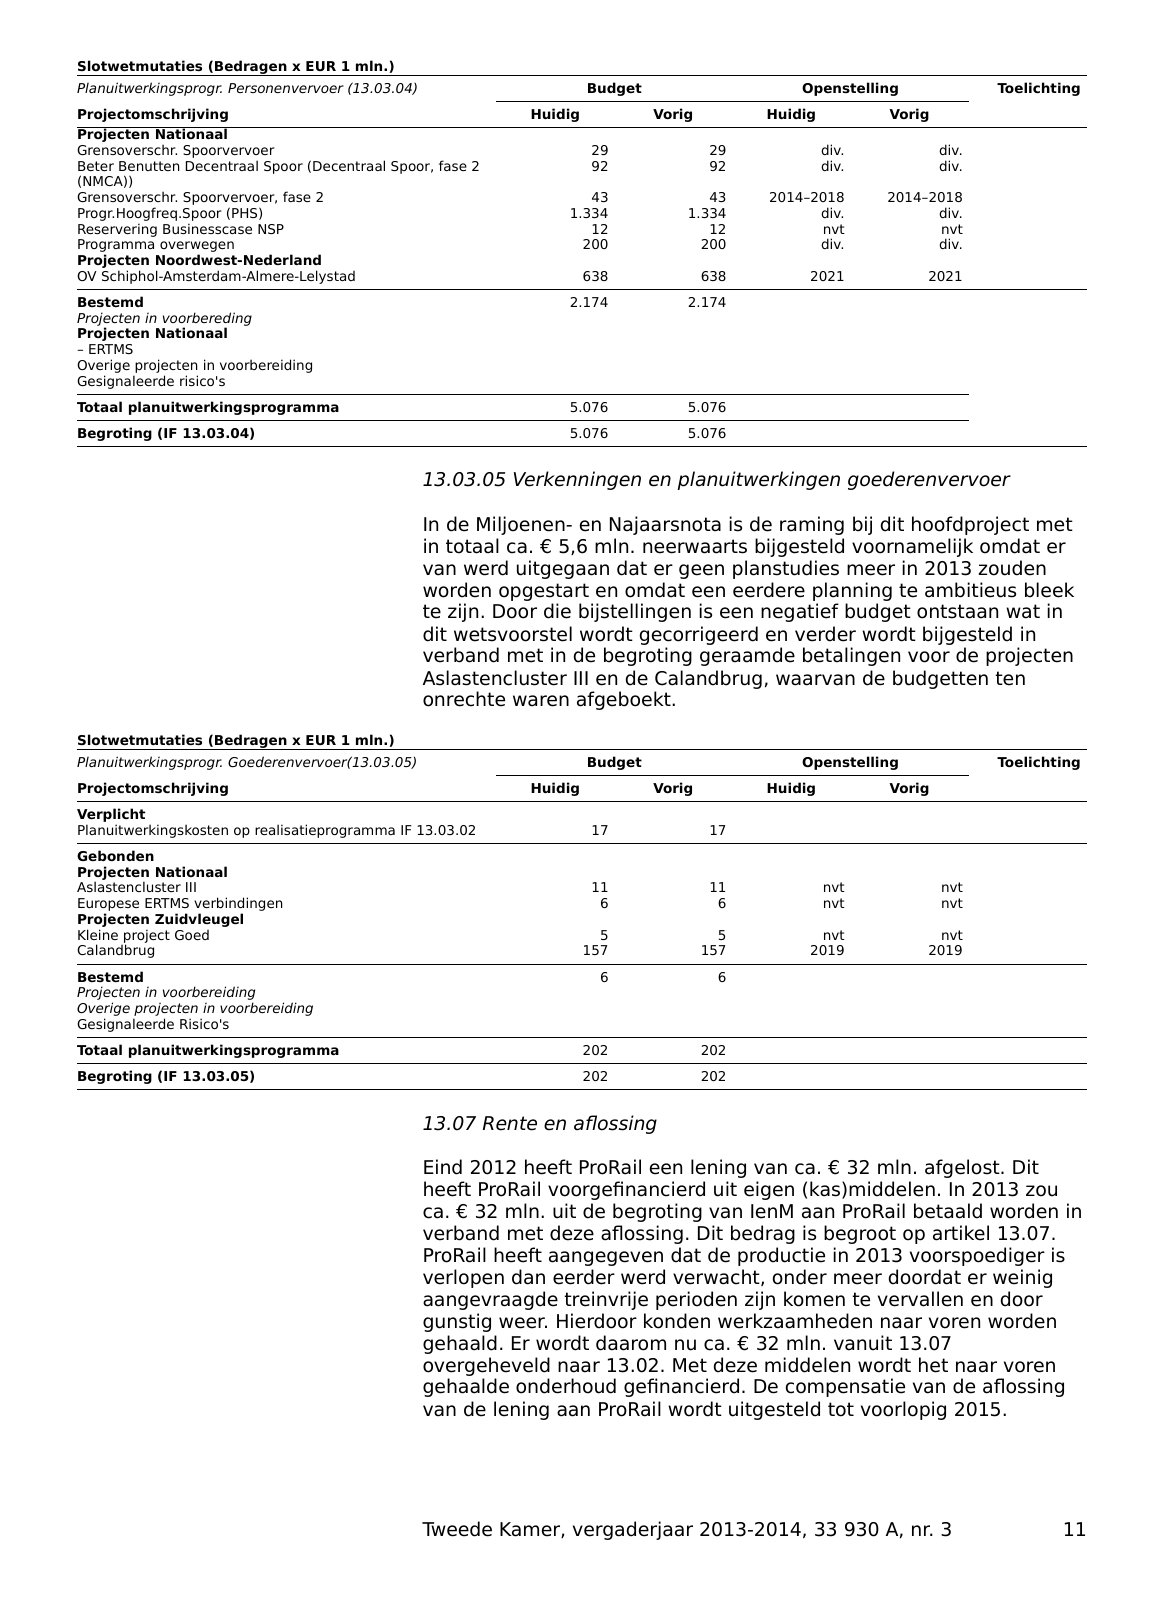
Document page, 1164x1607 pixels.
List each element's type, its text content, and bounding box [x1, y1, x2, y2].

table_cell [732, 395, 850, 420]
table_cell [969, 1017, 1087, 1037]
table_cell [969, 221, 1087, 237]
table_header Slotwetmutaties (Bedragen x EUR 1 mln.) [77, 59, 1087, 75]
table_cell Planuitwerkingskosten op realisatieprogramma IF 13.03.02 [77, 823, 496, 843]
table_cell Huidig [496, 102, 614, 127]
table_cell [732, 1001, 850, 1017]
table_cell [732, 1064, 850, 1089]
table_cell [732, 253, 850, 269]
table_cell 157 [496, 943, 614, 964]
table_cell Projecten Nationaal [77, 326, 496, 342]
table_cell [496, 1017, 614, 1037]
table_cell [496, 374, 614, 394]
table_cell Projectomschrijving [77, 101, 496, 127]
table_cell Kleine project Goed [77, 928, 496, 943]
table_cell Budget [496, 750, 732, 775]
table_cell Begroting (IF 13.03.05) [77, 1064, 496, 1089]
table_cell [850, 128, 968, 143]
table_cell [969, 128, 1087, 143]
table_cell 11 [614, 880, 732, 896]
table_cell 2019 [732, 943, 850, 964]
table_cell 17 [496, 823, 614, 843]
table_cell 2.174 [614, 290, 732, 311]
table_cell nvt [732, 928, 850, 943]
table_cell [850, 253, 968, 269]
table_cell [614, 1001, 732, 1017]
table_cell [969, 326, 1087, 342]
table_cell 1.334 [496, 206, 614, 221]
table_cell [850, 358, 968, 373]
table_cell Vorig [614, 102, 732, 127]
table_cell [850, 374, 968, 394]
table_cell Projecten Noordwest-Nederland [77, 253, 496, 269]
table_cell [496, 342, 614, 358]
table_cell 202 [496, 1064, 614, 1089]
table_cell div. [732, 159, 850, 190]
table_cell Bestemd [77, 290, 496, 311]
table_cell [496, 865, 614, 880]
table_cell Aslastencluster III [77, 880, 496, 896]
table_cell 1.334 [614, 206, 732, 221]
table_cell [969, 896, 1087, 912]
table_cell [969, 985, 1087, 1001]
table_cell div. [732, 143, 850, 158]
table_cell [850, 912, 968, 927]
table_cell [969, 775, 1087, 801]
table_cell Projecten in voorbereding [77, 311, 496, 326]
table_cell div. [732, 237, 850, 253]
table_cell [850, 326, 968, 342]
table_cell [732, 342, 850, 358]
table_cell 12 [614, 221, 732, 237]
table_cell [732, 374, 850, 394]
table_cell div. [732, 206, 850, 221]
table_cell div. [850, 159, 968, 190]
table_cell 5.076 [496, 395, 614, 420]
table_cell [496, 1001, 614, 1017]
table_cell [614, 985, 732, 1001]
table_cell [969, 206, 1087, 221]
table_cell [496, 912, 614, 927]
table_cell [850, 342, 968, 358]
table_cell OV Schiphol-Amsterdam-Almere-Lelystad [77, 269, 496, 289]
table_cell Bestemd [77, 965, 496, 985]
table_cell Budget [496, 76, 732, 101]
table_cell [496, 253, 614, 269]
table_cell [614, 326, 732, 342]
table_cell [732, 985, 850, 1001]
table_cell Toelichting [969, 750, 1087, 775]
table_cell [969, 1064, 1087, 1089]
table_cell [496, 802, 614, 823]
table_cell nvt [732, 896, 850, 912]
table_cell [614, 844, 732, 864]
table_cell Openstelling [732, 750, 968, 775]
table_cell Begroting (IF 13.03.04) [77, 421, 496, 446]
table_cell [969, 342, 1087, 358]
table_cell [614, 1017, 732, 1037]
table_cell Gesignaleerde Risico's [77, 1017, 496, 1037]
table_cell 92 [496, 159, 614, 190]
table_cell [850, 1064, 968, 1089]
table_cell [496, 358, 614, 373]
table_cell [850, 802, 968, 823]
table_cell Europese ERTMS verbindingen [77, 896, 496, 912]
table_cell [969, 358, 1087, 373]
table_cell Reservering Businesscase NSP [77, 221, 496, 237]
table_cell [969, 420, 1087, 446]
table_cell [969, 143, 1087, 158]
table_cell [496, 844, 614, 864]
table_cell 5 [496, 928, 614, 943]
table_cell [614, 802, 732, 823]
table_cell [732, 823, 850, 843]
table_cell [614, 311, 732, 326]
table_cell 6 [496, 965, 614, 985]
table_cell Progr.Hoogfreq.Spoor (PHS) [77, 206, 496, 221]
table_cell [850, 985, 968, 1001]
table_cell 92 [614, 159, 732, 190]
table_cell Verplicht [77, 802, 496, 823]
table_cell 6 [496, 896, 614, 912]
table_cell nvt [732, 880, 850, 896]
table_cell 29 [496, 143, 614, 158]
table_cell [850, 1001, 968, 1017]
table_cell [969, 1001, 1087, 1017]
table_cell [969, 269, 1087, 289]
table_cell [969, 865, 1087, 880]
table_cell [969, 802, 1087, 823]
table_cell [969, 1038, 1087, 1063]
table_cell [850, 823, 968, 843]
table_cell Huidig [496, 776, 614, 801]
table_cell nvt [850, 928, 968, 943]
table_cell [850, 844, 968, 864]
text ProRail heeft aangegeven dat de productie in 2013 voorspoediger is verlopen dan eerder werd verwacht, onder meer doordat er weinig aangevraagde treinvrije perioden zijn komen te vervallen en door gunstig weer. Hierdoor konden werkzaamheden naar voren worden gehaald. Er wordt daarom nu ca. € 32 mln. vanuit 13.07 overgeheveld naar 13.02. Met deze middelen wordt het naar voren gehaalde onderhoud gefinancierd. De compensatie van de aflossing van de lening aan ProRail wordt uitgesteld tot voorlopig 2015. [422, 1244, 1087, 1420]
table_cell div. [850, 237, 968, 253]
table_cell [496, 985, 614, 1001]
table_cell 5 [614, 928, 732, 943]
table_cell Vorig [850, 102, 968, 127]
table_cell div. [850, 143, 968, 158]
table_cell 6 [614, 965, 732, 985]
table_cell Projecten Zuidvleugel [77, 912, 496, 927]
table_cell [850, 865, 968, 880]
table_cell [969, 394, 1087, 420]
table_cell Grensoverschr. Spoorvervoer [77, 143, 496, 158]
table_cell [850, 395, 968, 420]
table_cell [732, 912, 850, 927]
table_cell 2014–2018 [732, 190, 850, 206]
text Eind 2012 heeft ProRail een lening van ca. € 32 mln. afgelost. Dit heeft ProRail voorgefinancierd uit eigen (kas)middelen. In 2013 zou ca. € 32 mln. uit de begroting van IenM aan ProRail betaald worden in verband met deze aflossing. Dit bedrag is begroot op artikel 13.07. [422, 1157, 1087, 1244]
table_cell Overige projecten in voorbereiding [77, 1001, 496, 1017]
table_cell 5.076 [614, 395, 732, 420]
table_cell nvt [850, 896, 968, 912]
table_cell [969, 965, 1087, 985]
table_cell [614, 253, 732, 269]
table_cell Openstelling [732, 76, 968, 101]
table_cell [969, 928, 1087, 943]
table_cell [969, 159, 1087, 190]
table_cell [969, 880, 1087, 896]
table_cell 11 [496, 880, 614, 896]
table_cell 200 [614, 237, 732, 253]
table_cell Planuitwerkingsprogr. Goederenvervoer(13.03.05) [77, 750, 496, 775]
table_cell Gesignaleerde risico's [77, 374, 496, 394]
table_cell [732, 1038, 850, 1063]
table_cell 2021 [850, 269, 968, 289]
table_cell Toelichting [969, 76, 1087, 101]
table_cell [614, 374, 732, 394]
table_cell [732, 802, 850, 823]
table_cell [850, 421, 968, 446]
table_cell 157 [614, 943, 732, 964]
table_cell Vorig [614, 776, 732, 801]
table_cell [496, 326, 614, 342]
table_cell nvt [732, 221, 850, 237]
table_cell [969, 823, 1087, 843]
table_cell [969, 943, 1087, 964]
table_cell [732, 311, 850, 326]
table_cell [496, 128, 614, 143]
table_cell 2014–2018 [850, 190, 968, 206]
table_cell nvt [850, 880, 968, 896]
table_cell div. [850, 206, 968, 221]
table_cell Overige projecten in voorbereiding [77, 358, 496, 373]
table_cell Beter Benutten Decentraal Spoor (Decentraal Spoor, fase 2 (NMCA)) [77, 159, 496, 190]
table_cell Totaal planuitwerkingsprogramma [77, 395, 496, 420]
subtitle 13.07 Rente en aflossing [422, 1112, 1087, 1134]
table_cell [969, 311, 1087, 326]
table_cell [614, 912, 732, 927]
table_cell [614, 342, 732, 358]
table_header Slotwetmutaties (Bedragen x EUR 1 mln.) [77, 733, 1087, 749]
table_cell Grensoverschr. Spoorvervoer, fase 2 [77, 190, 496, 206]
table_cell Huidig [732, 776, 850, 801]
table_cell [969, 101, 1087, 127]
table_cell [732, 290, 850, 311]
table_cell [614, 865, 732, 880]
table_cell [969, 290, 1087, 311]
table_cell 638 [496, 269, 614, 289]
table_cell [732, 128, 850, 143]
table_cell [969, 253, 1087, 269]
table_cell Totaal planuitwerkingsprogramma [77, 1038, 496, 1063]
table_cell [850, 1017, 968, 1037]
table_cell Projecten in voorbereiding [77, 985, 496, 1001]
subtitle 13.03.05 Verkenningen en planuitwerkingen goederenvervoer [422, 469, 1087, 491]
table_cell 2019 [850, 943, 968, 964]
table_cell 43 [614, 190, 732, 206]
table_cell Gebonden [77, 844, 496, 864]
table_cell Projecten Nationaal [77, 128, 496, 143]
table_cell [732, 1017, 850, 1037]
table_cell [850, 311, 968, 326]
table_cell Huidig [732, 102, 850, 127]
table_cell 5.076 [496, 421, 614, 446]
table_cell [732, 326, 850, 342]
table_cell [969, 237, 1087, 253]
table_cell 12 [496, 221, 614, 237]
table_cell [614, 358, 732, 373]
table_cell 202 [614, 1064, 732, 1089]
table_cell Projectomschrijving [77, 775, 496, 801]
text In de Miljoenen- en Najaarsnota is de raming bij dit hoofdproject met in totaal ca. € 5,6 mln. neerwaarts bijgesteld voornamelijk omdat er van werd uitgegaan dat er geen planstudies meer in 2013 zouden worden opgestart en omdat een eerdere planning te ambitieus bleek te zijn. Door die bijstellingen is een negatief budget ontstaan wat in dit wetsvoorstel wordt gecorrigeerd en verder wordt bijgesteld in verband met in de begroting geraamde betalingen voor de projecten Aslastencluster III en de Calandbrug, waarvan de budgetten ten onrechte waren afgeboekt. [422, 513, 1087, 711]
table_cell 17 [614, 823, 732, 843]
table_cell 202 [496, 1038, 614, 1063]
table_cell Calandbrug [77, 943, 496, 964]
table_cell [850, 1038, 968, 1063]
table_cell nvt [850, 221, 968, 237]
table_cell 638 [614, 269, 732, 289]
table_cell 29 [614, 143, 732, 158]
table_cell 202 [614, 1038, 732, 1063]
table_cell [969, 844, 1087, 864]
table_cell 2021 [732, 269, 850, 289]
table_cell 5.076 [614, 421, 732, 446]
table_cell [850, 290, 968, 311]
table_cell Planuitwerkingsprogr. Personenvervoer (13.03.04) [77, 76, 496, 101]
table_cell [732, 844, 850, 864]
table_cell [969, 912, 1087, 927]
table_cell [850, 965, 968, 985]
table_cell [614, 128, 732, 143]
table_cell [969, 374, 1087, 394]
table_cell 43 [496, 190, 614, 206]
table_cell 2.174 [496, 290, 614, 311]
table_cell [969, 190, 1087, 206]
table_cell Programma overwegen [77, 237, 496, 253]
table_cell [496, 311, 614, 326]
table_cell 200 [496, 237, 614, 253]
table_cell – ERTMS [77, 342, 496, 358]
table_cell Projecten Nationaal [77, 865, 496, 880]
table_cell [732, 421, 850, 446]
table_cell Vorig [850, 776, 968, 801]
table_cell [732, 965, 850, 985]
table_cell [732, 358, 850, 373]
table_cell [732, 865, 850, 880]
table_cell 6 [614, 896, 732, 912]
